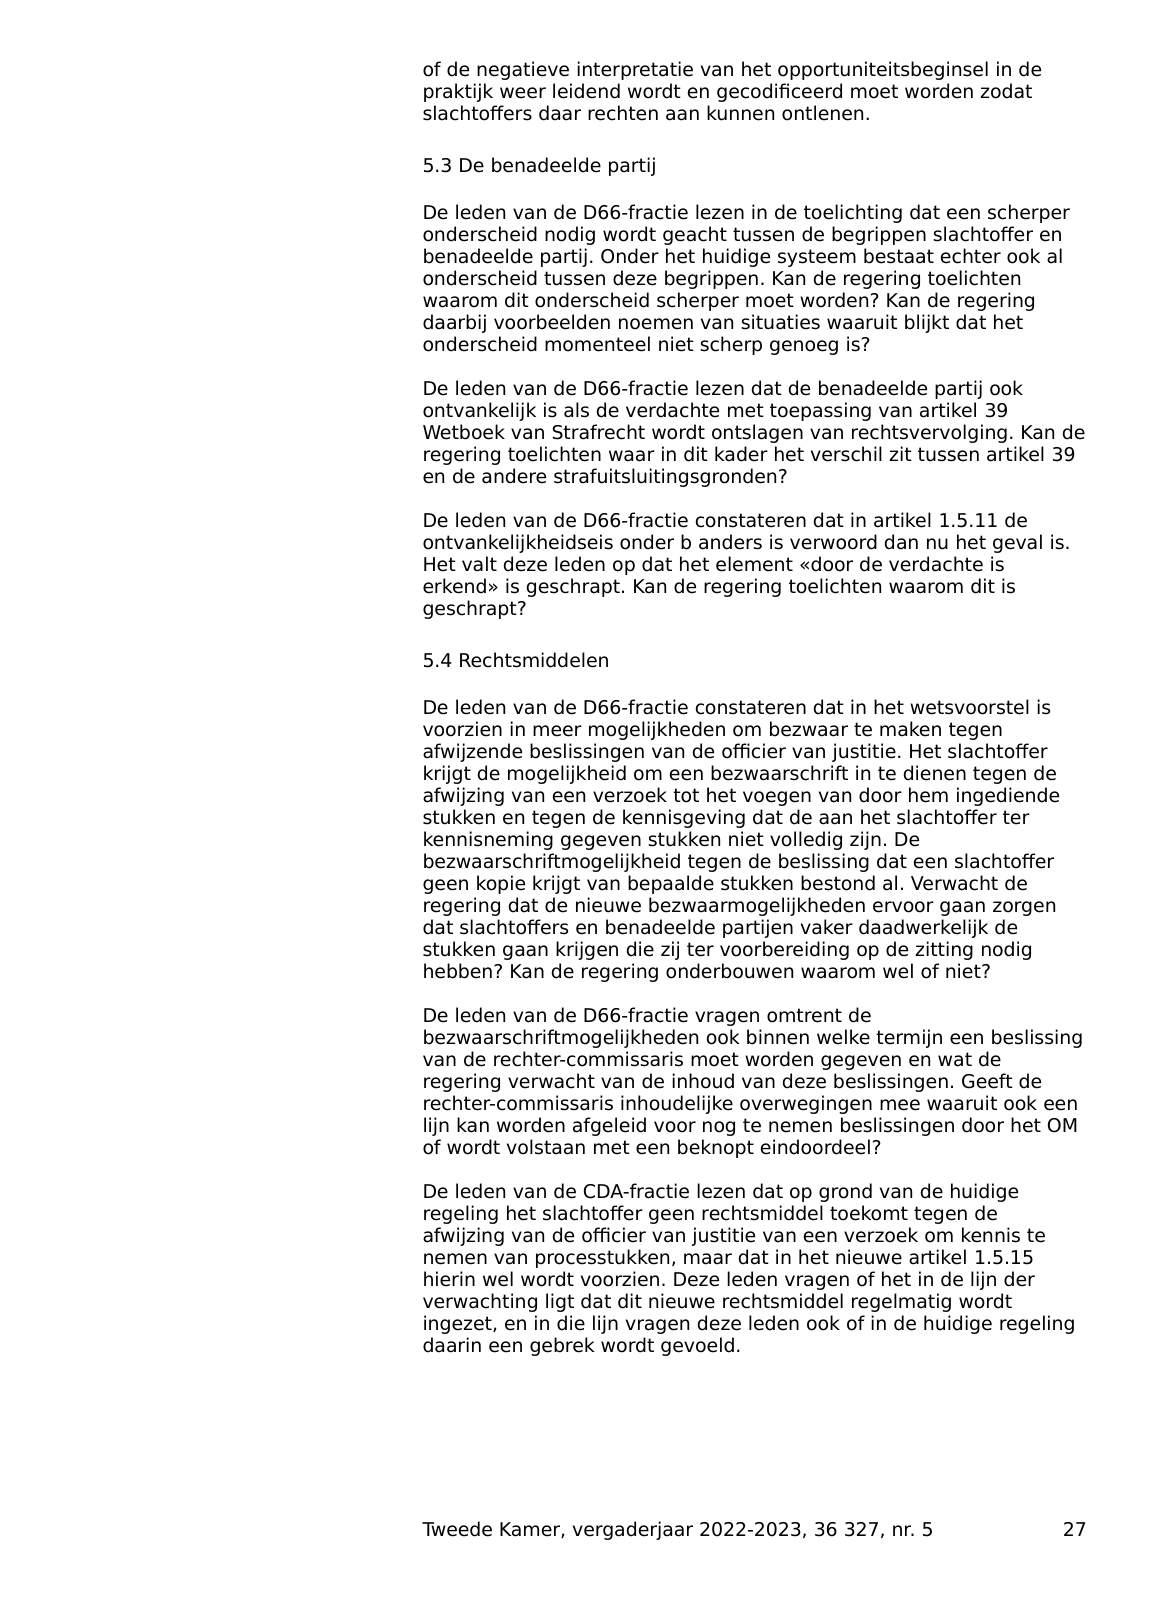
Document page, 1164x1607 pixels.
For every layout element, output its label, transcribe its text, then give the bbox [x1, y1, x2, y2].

text De leden van de D66-fractie lezen dat de benadeelde partij ook ontvankelijk is als de verdachte met toepassing van artikel 39 Wetboek van Strafrecht wordt ontslagen van rechtsvervolging. Kan de regering toelichten waar in dit kader het verschil zit tussen artikel 39 en de andere strafuitsluitingsgronden? [422, 378, 1087, 488]
text of de negatieve interpretatie van het opportuniteitsbeginsel in de praktijk weer leidend wordt en gecodificeerd moet worden zodat slachtoffers daar rechten aan kunnen ontlenen. [422, 59, 1087, 125]
text De leden van de D66-fractie constateren dat in het wetsvoorstel is voorzien in meer mogelijkheden om bezwaar te maken tegen afwijzende beslissingen van de officier van justitie. Het slachtoffer krijgt de mogelijkheid om een bezwaarschrift in te dienen tegen de afwijzing van een verzoek tot het voegen van door hem ingediende stukken en tegen de kennisgeving dat de aan het slachtoffer ter kennisneming gegeven stukken niet volledig zijn. De bezwaarschriftmogelijkheid tegen de beslissing dat een slachtoffer geen kopie krijgt van bepaalde stukken bestond al. Verwacht de regering dat de nieuwe bezwaarmogelijkheden ervoor gaan zorgen dat slachtoffers en benadeelde partijen vaker daadwerkelijk de stukken gaan krijgen die zij ter voorbereiding op de zitting nodig hebben? Kan de regering onderbouwen waarom wel of niet? [422, 697, 1087, 983]
text De leden van de D66-fractie constateren dat in artikel 1.5.11 de ontvankelijkheidseis onder b anders is verwoord dan nu het geval is. Het valt deze leden op dat het element «door de verdachte is erkend» is geschrapt. Kan de regering toelichten waarom dit is geschrapt? [422, 510, 1087, 620]
text De leden van de D66-fractie lezen in de toelichting dat een scherper onderscheid nodig wordt geacht tussen de begrippen slachtoffer en benadeelde partij. Onder het huidige systeem bestaat echter ook al onderscheid tussen deze begrippen. Kan de regering toelichten waarom dit onderscheid scherper moet worden? Kan de regering daarbij voorbeelden noemen van situaties waaruit blijkt dat het onderscheid momenteel niet scherp genoeg is? [422, 202, 1087, 356]
subtitle 5.4 Rechtsmiddelen [422, 650, 1087, 672]
text De leden van de D66-fractie vragen omtrent de bezwaarschriftmogelijkheden ook binnen welke termijn een beslissing van de rechter-commissaris moet worden gegeven en wat de regering verwacht van de inhoud van deze beslissingen. Geeft de rechter-commissaris inhoudelijke overwegingen mee waaruit ook een lijn kan worden afgeleid voor nog te nemen beslissingen door het OM of wordt volstaan met een beknopt eindoordeel? [422, 1005, 1087, 1159]
text De leden van de CDA-fractie lezen dat op grond van de huidige regeling het slachtoffer geen rechtsmiddel toekomt tegen de afwijzing van de officier van justitie van een verzoek om kennis te nemen van processtukken, maar dat in het nieuwe artikel 1.5.15 hierin wel wordt voorzien. Deze leden vragen of het in de lijn der verwachting ligt dat dit nieuwe rechtsmiddel regelmatig wordt ingezet, en in die lijn vragen deze leden ook of in de huidige regeling daarin een gebrek wordt gevoeld. [422, 1181, 1087, 1357]
subtitle 5.3 De benadeelde partij [422, 155, 1087, 177]
